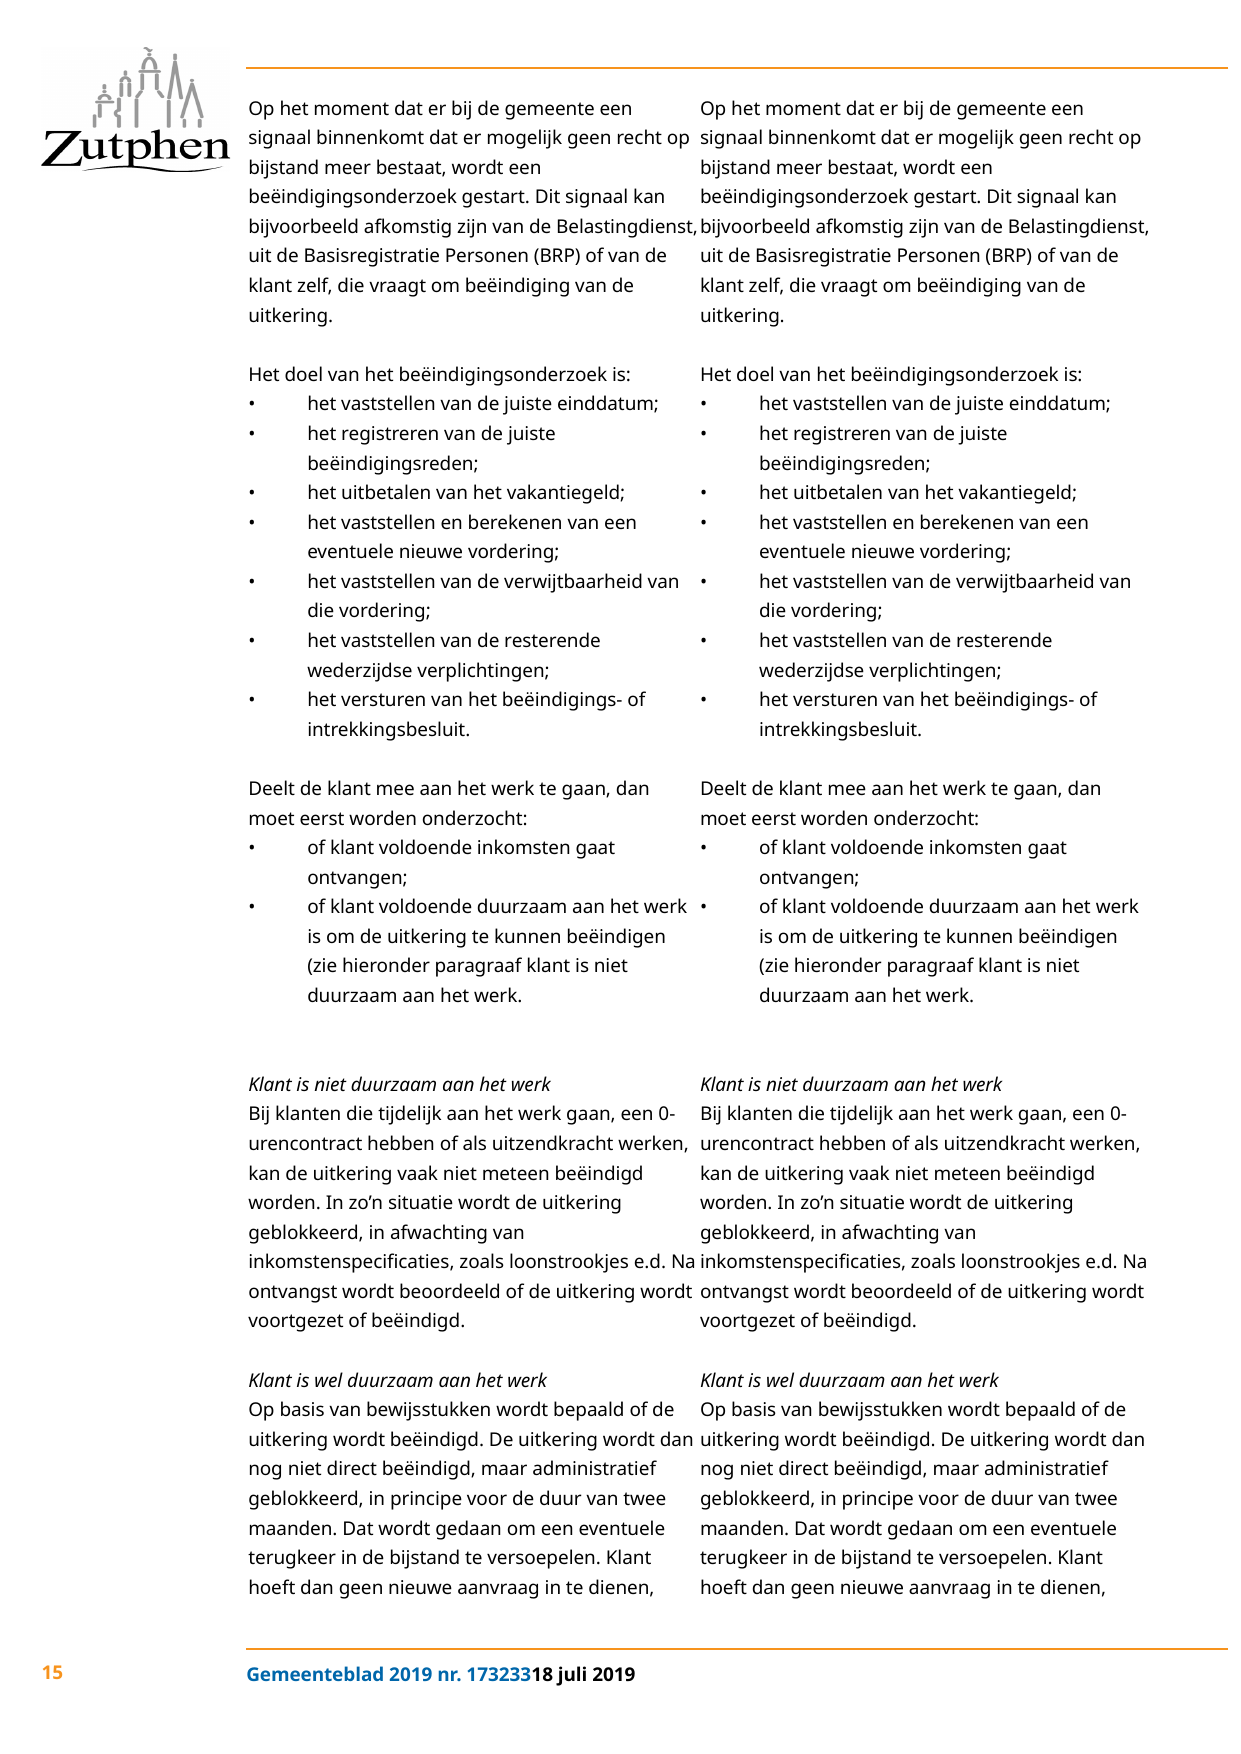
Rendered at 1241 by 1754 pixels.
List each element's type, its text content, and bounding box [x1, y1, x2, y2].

table_cell Op het moment dat er bij de gemeente een signaal binnenkomt dat er mogelijk geen recht op bijstand meer bestaat, wordt een beëindigingsonderzoek gestart. Dit signaal kan bijvoorbeeld afkomstig zijn van de Belastingdienst, uit de Basisregistratie Personen (BRP) of van de klant zelf, die vraagt om beëindiging van de uitkering. Het doel van het beëindigingsonderzoek is: het vaststellen van de juiste einddatum; het registreren van de juiste beëindigingsreden; het uitbetalen van het vakantiegeld; het vaststellen en berekenen van een eventuele nieuwe vordering; het vaststellen van de verwijtbaarheid van die vordering; het vaststellen van de resterende wederzijdse verplichtingen; het versturen van het beëindigings- of intrekkingsbesluit. Deelt de klant mee aan het werk te gaan, dan moet eerst worden onderzocht: of klant voldoende inkomsten gaat ontvangen; of klant voldoende duurzaam aan het werk is om de uitkering te kunnen beëindigen (zie hieronder paragraaf klant is niet duurzaam aan het werk. Klant is niet duurzaam aan het werk Bij klanten die tijdelijk aan het werk gaan, een 0-urencontract hebben of als uitzendkracht werken, kan de uitkering vaak niet meteen beëindigd worden. In zo’n situatie wordt de uitkering geblokkeerd, in afwachting van inkomstenspecificaties, zoals loonstrookjes e.d. Na ontvangst wordt beoordeeld of de uitkering wordt voortgezet of beëindigd. Klant is wel duurzaam aan het werk Op basis van bewijsstukken wordt bepaald of de uitkering wordt beëindigd. De uitkering wordt dan nog niet direct beëindigd, maar administratief geblokkeerd, in principe voor de duur van twee maanden. Dat wordt gedaan om een eventuele terugkeer in de bijstand te versoepelen. Klant hoeft dan geen nieuwe aanvraag in te dienen, [248, 95, 700, 1600]
table_cell Op het moment dat er bij de gemeente een signaal binnenkomt dat er mogelijk geen recht op bijstand meer bestaat, wordt een beëindigingsonderzoek gestart. Dit signaal kan bijvoorbeeld afkomstig zijn van de Belastingdienst, uit de Basisregistratie Personen (BRP) of van de klant zelf, die vraagt om beëindiging van de uitkering. Het doel van het beëindigingsonderzoek is: het vaststellen van de juiste einddatum; het registreren van de juiste beëindigingsreden; het uitbetalen van het vakantiegeld; het vaststellen en berekenen van een eventuele nieuwe vordering; het vaststellen van de verwijtbaarheid van die vordering; het vaststellen van de resterende wederzijdse verplichtingen; het versturen van het beëindigings- of intrekkingsbesluit. Deelt de klant mee aan het werk te gaan, dan moet eerst worden onderzocht: of klant voldoende inkomsten gaat ontvangen; of klant voldoende duurzaam aan het werk is om de uitkering te kunnen beëindigen (zie hieronder paragraaf klant is niet duurzaam aan het werk. Klant is niet duurzaam aan het werk Bij klanten die tijdelijk aan het werk gaan, een 0-urencontract hebben of als uitzendkracht werken, kan de uitkering vaak niet meteen beëindigd worden. In zo’n situatie wordt de uitkering geblokkeerd, in afwachting van inkomstenspecificaties, zoals loonstrookjes e.d. Na ontvangst wordt beoordeeld of de uitkering wordt voortgezet of beëindigd. Klant is wel duurzaam aan het werk Op basis van bewijsstukken wordt bepaald of de uitkering wordt beëindigd. De uitkering wordt dan nog niet direct beëindigd, maar administratief geblokkeerd, in principe voor de duur van twee maanden. Dat wordt gedaan om een eventuele terugkeer in de bijstand te versoepelen. Klant hoeft dan geen nieuwe aanvraag in te dienen, [700, 95, 1152, 1600]
picture [41, 47, 231, 172]
